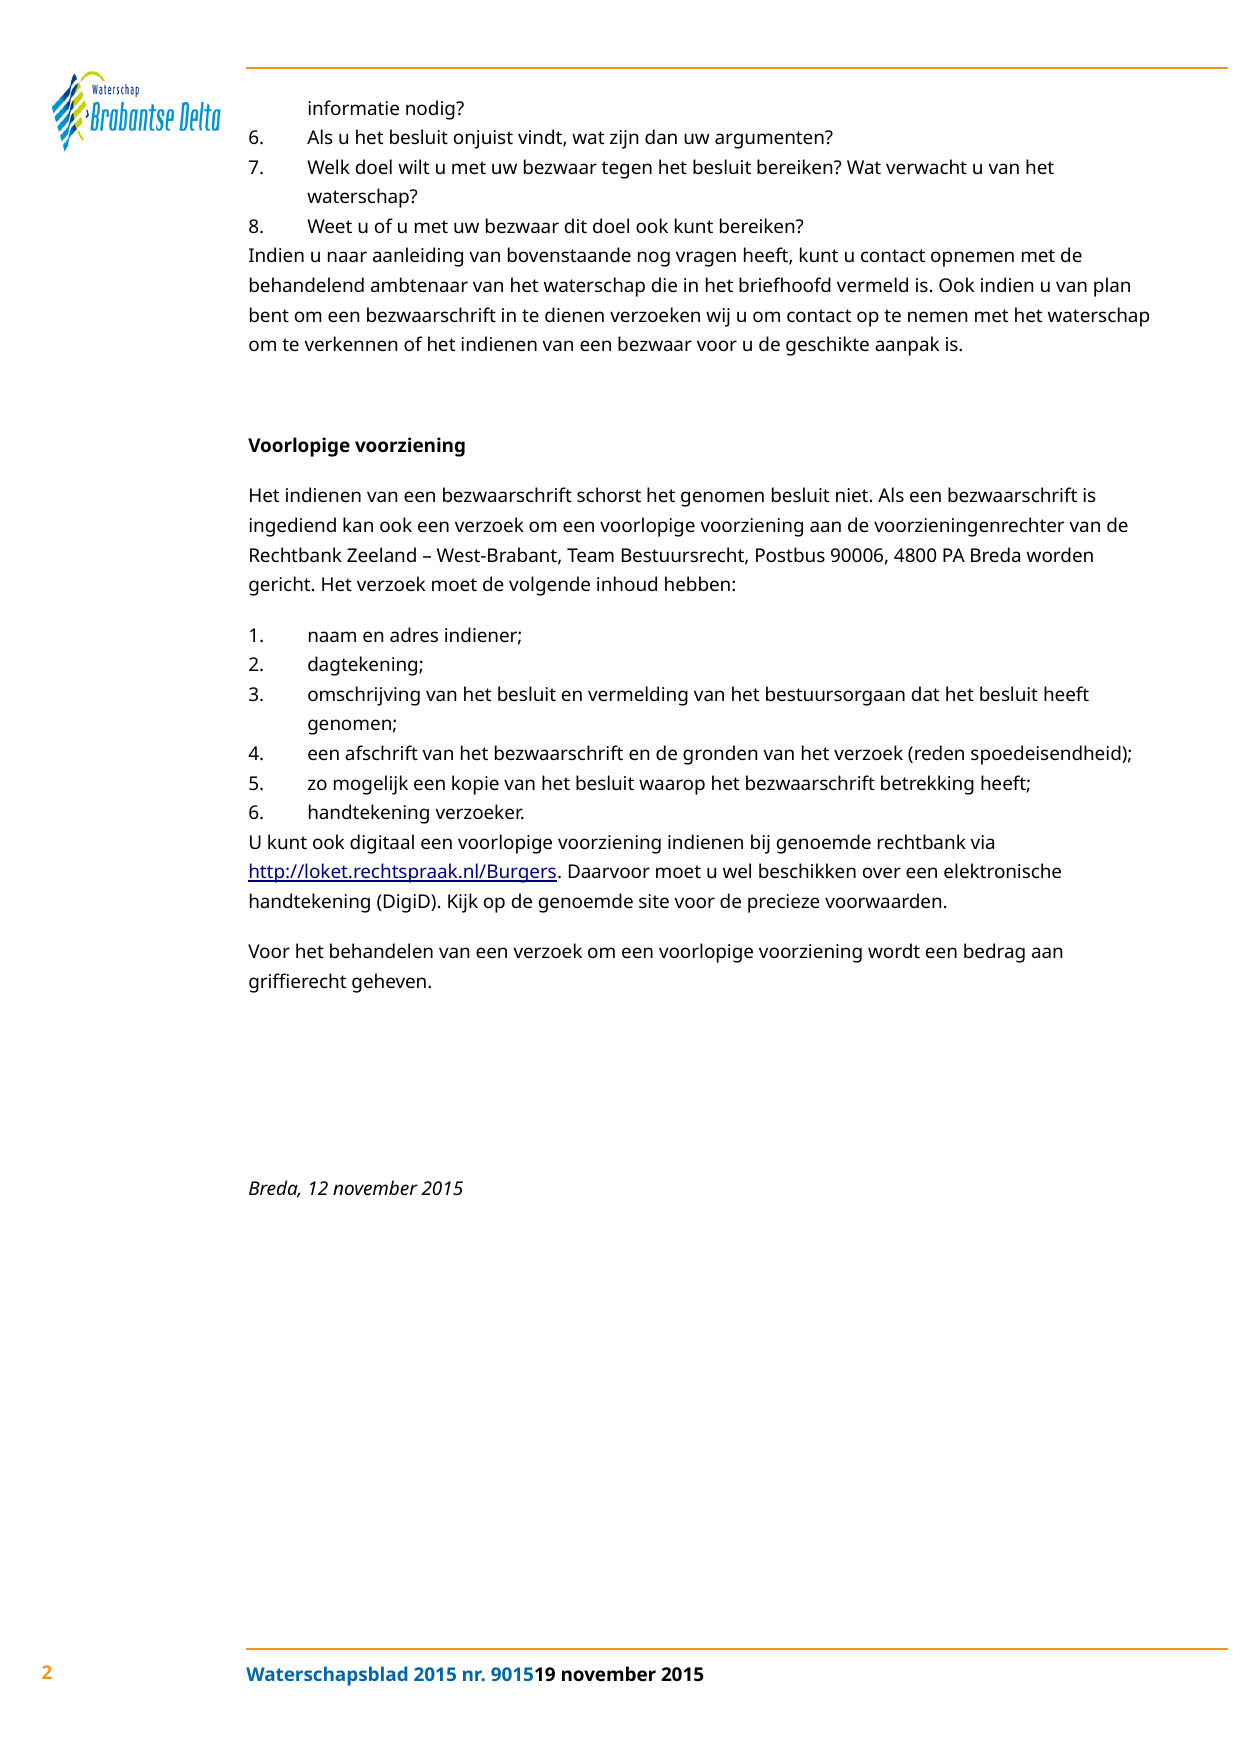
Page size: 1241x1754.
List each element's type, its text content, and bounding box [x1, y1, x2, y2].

text Indien u naar aanleiding van bovenstaande nog vragen heeft, kunt u contact opnemen met de behandelend ambtenaar van het waterschap die in het briefhoofd vermeld is. Ook indien u van plan bent om een bezwaarschrift in te dienen verzoeken wij u om contact op te nemen met het waterschap om te verkennen of het indienen van een bezwaar voor u de geschikte aanpak is. [248, 243, 1152, 357]
list Weet u of u met uw bezwaar dit doel ook kunt bereiken? [248, 213, 1152, 239]
text Voorlopige voorziening [248, 432, 1152, 458]
list Welk doel wilt u met uw bezwaar tegen het besluit bereiken? Wat verwacht u van het waterschap? [248, 154, 1152, 209]
text U kunt ook digitaal een voorlopige voorziening indienen bij genoemde rechtbank via http://loket.rechtspraak.nl/Burgers. Daarvoor moet u wel beschikken over een elektronische handtekening (DigiD). Kijk op de genoemde site voor de precieze voorwaarden. [248, 829, 1152, 914]
text Het indienen van een bezwaarschrift schorst het genomen besluit niet. Als een bezwaarschrift is ingediend kan ook een verzoek om een voorlopige voorziening aan de voorzieningenrechter van de Rechtbank Zeeland – West-Brabant, Team Bestuursrecht, Postbus 90006, 4800 PA Breda worden gericht. Het verzoek moet de volgende inhoud hebben: [248, 483, 1152, 597]
list omschrijving van het besluit en vermelding van het bestuursorgaan dat het besluit heeft genomen; [248, 681, 1152, 736]
list zo mogelijk een kopie van het besluit waarop het bezwaarschrift betrekking heeft; [248, 770, 1152, 796]
list een afschrift van het bezwaarschrift en de gronden van het verzoek (reden spoedeisendheid); [248, 740, 1152, 766]
list Als u het besluit onjuist vindt, wat zijn dan uw argumenten? [248, 124, 1152, 150]
text Voor het behandelen van een verzoek om een voorlopige voorziening wordt een bedrag aan griffierecht geheven. [248, 938, 1152, 994]
text Breda, 12 november 2015 [248, 1175, 1152, 1200]
list dagtekening; [248, 651, 1152, 677]
list informatie nodig? [248, 95, 1152, 121]
list naam en adres indiener; [248, 622, 1152, 648]
list handtekening verzoeker. [248, 799, 1152, 825]
picture [41, 47, 231, 172]
